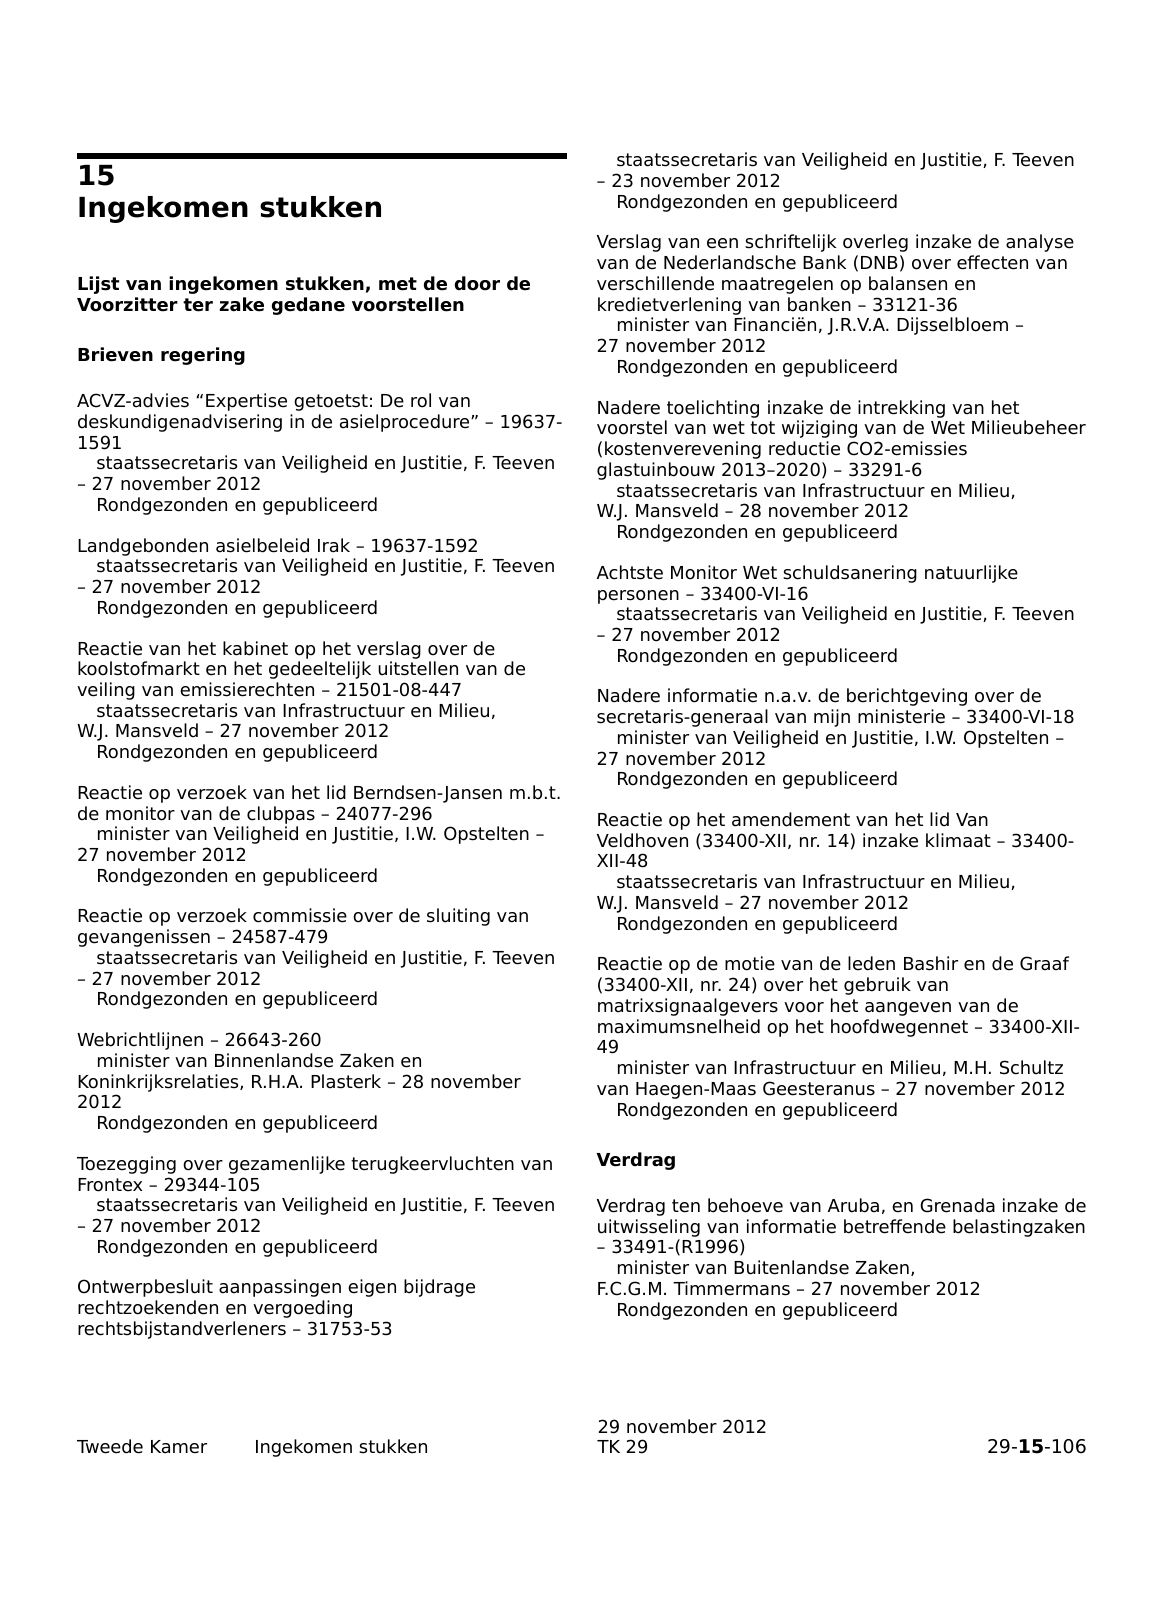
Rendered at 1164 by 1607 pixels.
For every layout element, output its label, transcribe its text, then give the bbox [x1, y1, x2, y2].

text Landgebonden asielbeleid Irak – 19637-1592 [77, 535, 567, 556]
text Rondgezonden en gepubliceerd [77, 495, 567, 515]
text staatssecretaris van Infrastructuur en Milieu, W.J. Mansveld – 27 november 2012 [77, 701, 567, 742]
text Rondgezonden en gepubliceerd [596, 192, 1087, 212]
text Rondgezonden en gepubliceerd [596, 357, 1087, 377]
text Rondgezonden en gepubliceerd [77, 598, 567, 618]
text Rondgezonden en gepubliceerd [77, 866, 567, 886]
text Rondgezonden en gepubliceerd [77, 1237, 567, 1257]
text Rondgezonden en gepubliceerd [596, 522, 1087, 543]
text staatssecretaris van Infrastructuur en Milieu, W.J. Mansveld – 28 november 2012 [596, 480, 1087, 522]
text Webrichtlijnen – 26643-260 [77, 1030, 567, 1051]
text staatssecretaris van Veiligheid en Justitie, F. Teeven – 27 november 2012 [77, 1195, 567, 1237]
text Nadere toelichting inzake de intrekking van het voorstel van wet tot wijziging van de Wet Milieubeheer (kostenverevening reductie CO2-emissies glastuinbouw 2013–2020) – 33291-6 [596, 397, 1087, 480]
text Rondgezonden en gepubliceerd [596, 1299, 1087, 1320]
text Rondgezonden en gepubliceerd [77, 1113, 567, 1134]
text Toezegging over gezamenlijke terugkeervluchten van Frontex – 29344-105 [77, 1154, 567, 1195]
text Reactie op verzoek commissie over de sluiting van gevangenissen – 24587-479 [77, 906, 567, 948]
text Nadere informatie n.a.v. de berichtgeving over de secretaris-generaal van mijn ministerie – 33400-VI-18 [596, 686, 1087, 728]
text staatssecretaris van Veiligheid en Justitie, F. Teeven – 27 november 2012 [596, 604, 1087, 646]
text ACVZ-advies “Expertise getoetst: De rol van deskundigenadvisering in de asielprocedure” – 19637-1591 [77, 391, 567, 453]
text staatssecretaris van Veiligheid en Justitie, F. Teeven – 23 november 2012 [596, 150, 1087, 192]
text staatssecretaris van Veiligheid en Justitie, F. Teeven – 27 november 2012 [77, 948, 567, 989]
text Rondgezonden en gepubliceerd [596, 1099, 1087, 1120]
text Reactie op het amendement van het lid Van Veldhoven (33400-XII, nr. 14) inzake klimaat – 33400-XII-48 [596, 810, 1087, 872]
text minister van Veiligheid en Justitie, I.W. Opstelten – 27 november 2012 [596, 728, 1087, 769]
text minister van Infrastructuur en Milieu, M.H. Schultz van Haegen-Maas Geesteranus – 27 november 2012 [596, 1058, 1087, 1099]
subtitle Brieven regering [77, 345, 567, 366]
subtitle Lijst van ingekomen stukken, met de door de Voorzitter ter zake gedane voorstellen [77, 274, 567, 315]
text Rondgezonden en gepubliceerd [596, 913, 1087, 934]
text Verdrag ten behoeve van Aruba, en Grenada inzake de uitwisseling van informatie betreffende belastingzaken – 33491-(R1996) [596, 1196, 1087, 1258]
text Achtste Monitor Wet schuldsanering natuurlijke personen – 33400-VI-16 [596, 563, 1087, 604]
text Reactie op de motie van de leden Bashir en de Graaf (33400-XII, nr. 24) over het gebruik van matrixsignaalgevers voor het aangeven van de maximumsnelheid op het hoofdwegennet – 33400-XII-49 [596, 954, 1087, 1058]
text Reactie van het kabinet op het verslag over de koolstofmarkt en het gedeeltelijk uitstellen van de veiling van emissierechten – 21501-08-447 [77, 638, 567, 701]
text Reactie op verzoek van het lid Berndsen-Jansen m.b.t. de monitor van de clubpas – 24077-296 [77, 783, 567, 824]
text Rondgezonden en gepubliceerd [77, 742, 567, 763]
text staatssecretaris van Veiligheid en Justitie, F. Teeven – 27 november 2012 [77, 556, 567, 598]
text Rondgezonden en gepubliceerd [77, 989, 567, 1010]
text minister van Buitenlandse Zaken, F.C.G.M. Timmermans – 27 november 2012 [596, 1258, 1087, 1299]
text staatssecretaris van Veiligheid en Justitie, F. Teeven – 27 november 2012 [77, 453, 567, 495]
text minister van Veiligheid en Justitie, I.W. Opstelten – 27 november 2012 [77, 824, 567, 866]
text Verslag van een schriftelijk overleg inzake de analyse van de Nederlandsche Bank (DNB) over effecten van verschillende maatregelen op balansen en kredietverlening van banken – 33121-36 [596, 232, 1087, 315]
text minister van Binnenlandse Zaken en Koninkrijksrelaties, R.H.A. Plasterk – 28 november 2012 [77, 1051, 567, 1113]
text Rondgezonden en gepubliceerd [596, 646, 1087, 666]
text minister van Financiën, J.R.V.A. Dijsselbloem – 27 november 2012 [596, 315, 1087, 357]
title 15 Ingekomen stukken [77, 159, 567, 224]
subtitle Verdrag [596, 1150, 1087, 1171]
text Ontwerpbesluit aanpassingen eigen bijdrage rechtzoekenden en vergoeding rechtsbijstandverleners – 31753-53 [77, 1277, 567, 1339]
text Rondgezonden en gepubliceerd [596, 769, 1087, 790]
text staatssecretaris van Infrastructuur en Milieu, W.J. Mansveld – 27 november 2012 [596, 872, 1087, 913]
